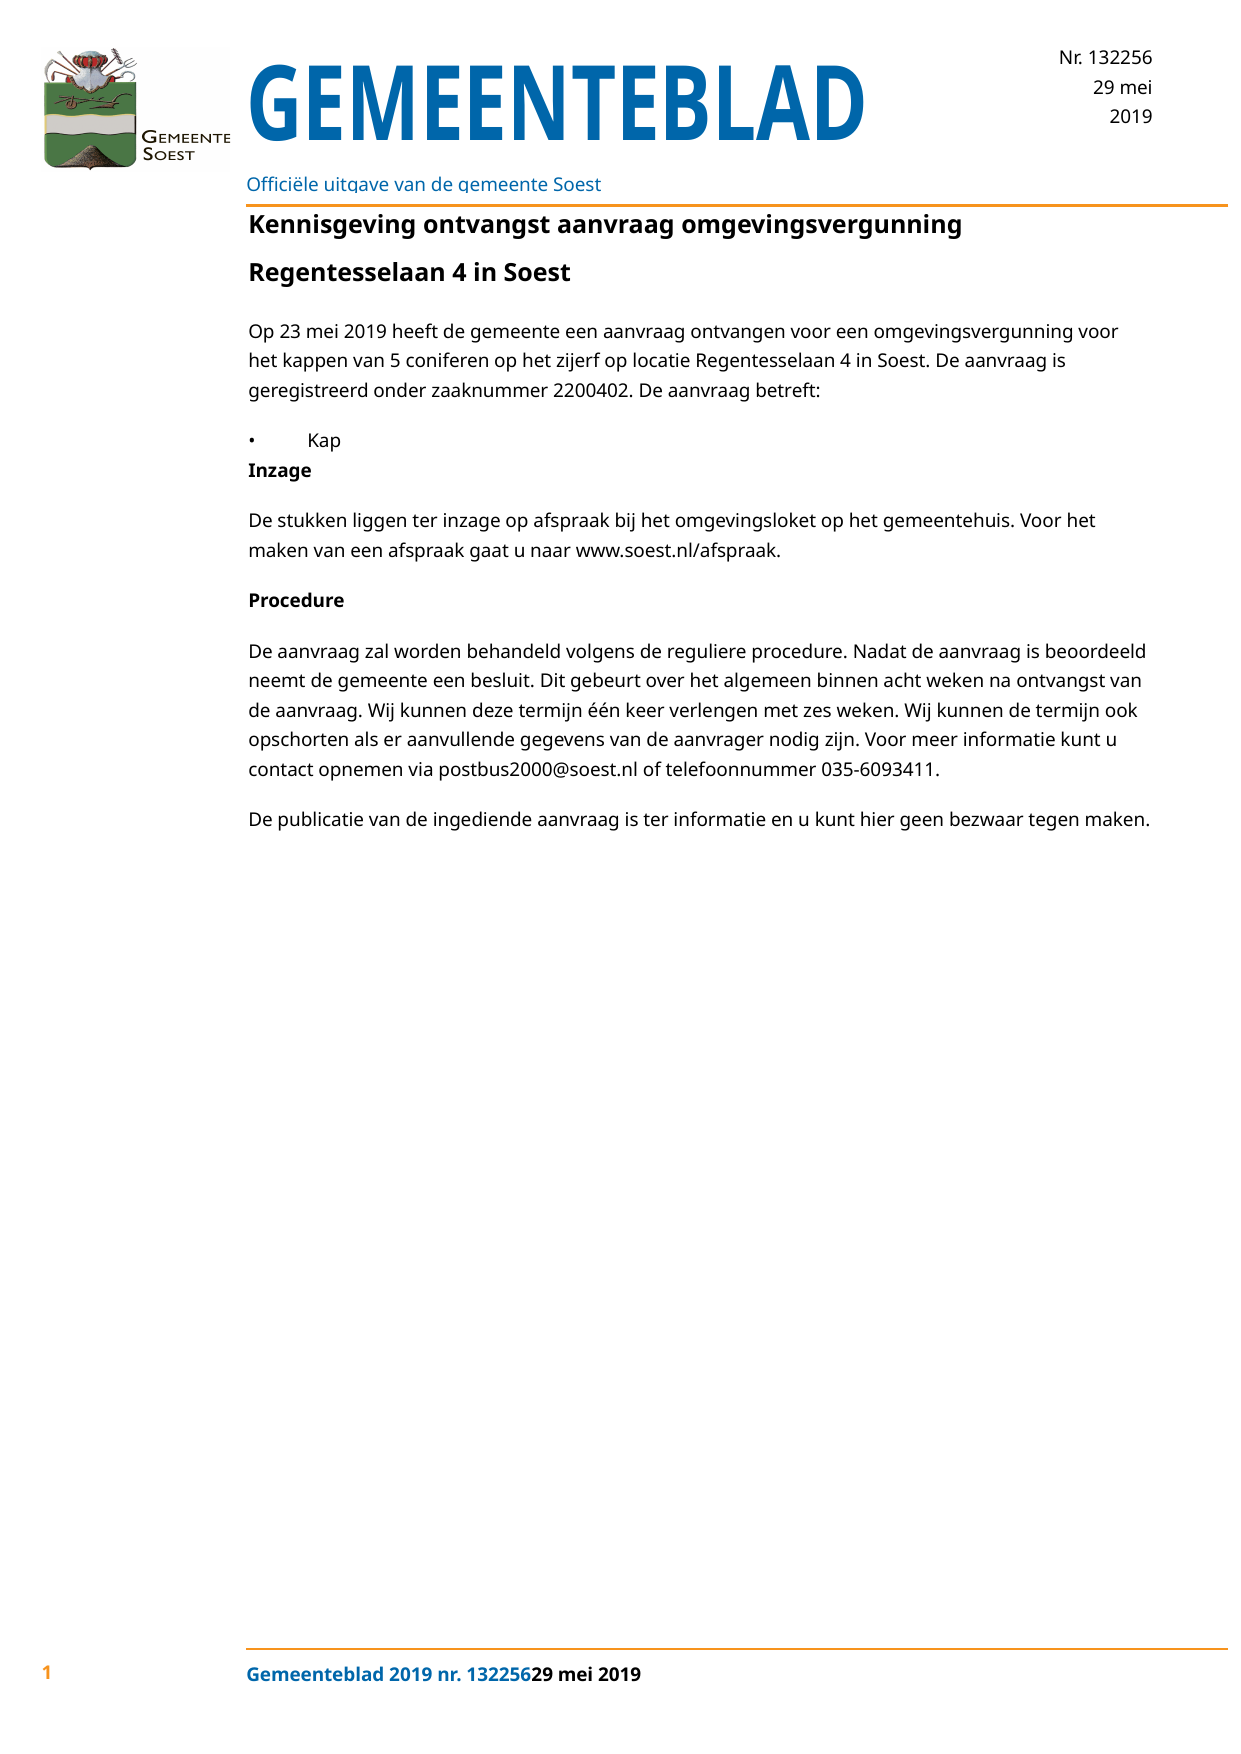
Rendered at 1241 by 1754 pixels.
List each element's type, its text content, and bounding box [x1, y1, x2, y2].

text De aanvraag zal worden behandeld volgens de reguliere procedure. Nadat de aanvraag is beoordeeld neemt de gemeente een besluit. Dit gebeurt over het algemeen binnen acht weken na ontvangst van de aanvraag. Wij kunnen deze termijn één keer verlengen met zes weken. Wij kunnen de termijn ook opschorten als er aanvullende gegevens van de aanvrager nodig zijn. Voor meer informatie kunt u contact opnemen via postbus2000@soest.nl of telefoonnummer 035-6093411. [248, 638, 1152, 782]
text De publicatie van de ingediende aanvraag is ter informatie en u kunt hier geen bezwaar tegen maken. [248, 807, 1152, 832]
text Op 23 mei 2019 heeft de gemeente een aanvraag ontvangen voor een omgevingsvergunning voor het kappen van 5 coniferen op het zijerf op locatie Regentesselaan 4 in Soest. De aanvraag is geregistreerd onder zaaknummer 2200402. De aanvraag betreft: [248, 318, 1152, 403]
list Kap [248, 427, 1152, 453]
text De stukken liggen ter inzage op afspraak bij het omgevingsloket op het gemeentehuis. Voor het maken van een afspraak gaat u naar www.soest.nl/afspraak. [248, 507, 1152, 563]
text Procedure [248, 587, 1152, 613]
text Inzage [248, 457, 1152, 483]
text Kennisgeving ontvangst aanvraag omgevingsvergunning Regentesselaan 4 in Soest [248, 207, 1152, 288]
picture [41, 47, 231, 172]
